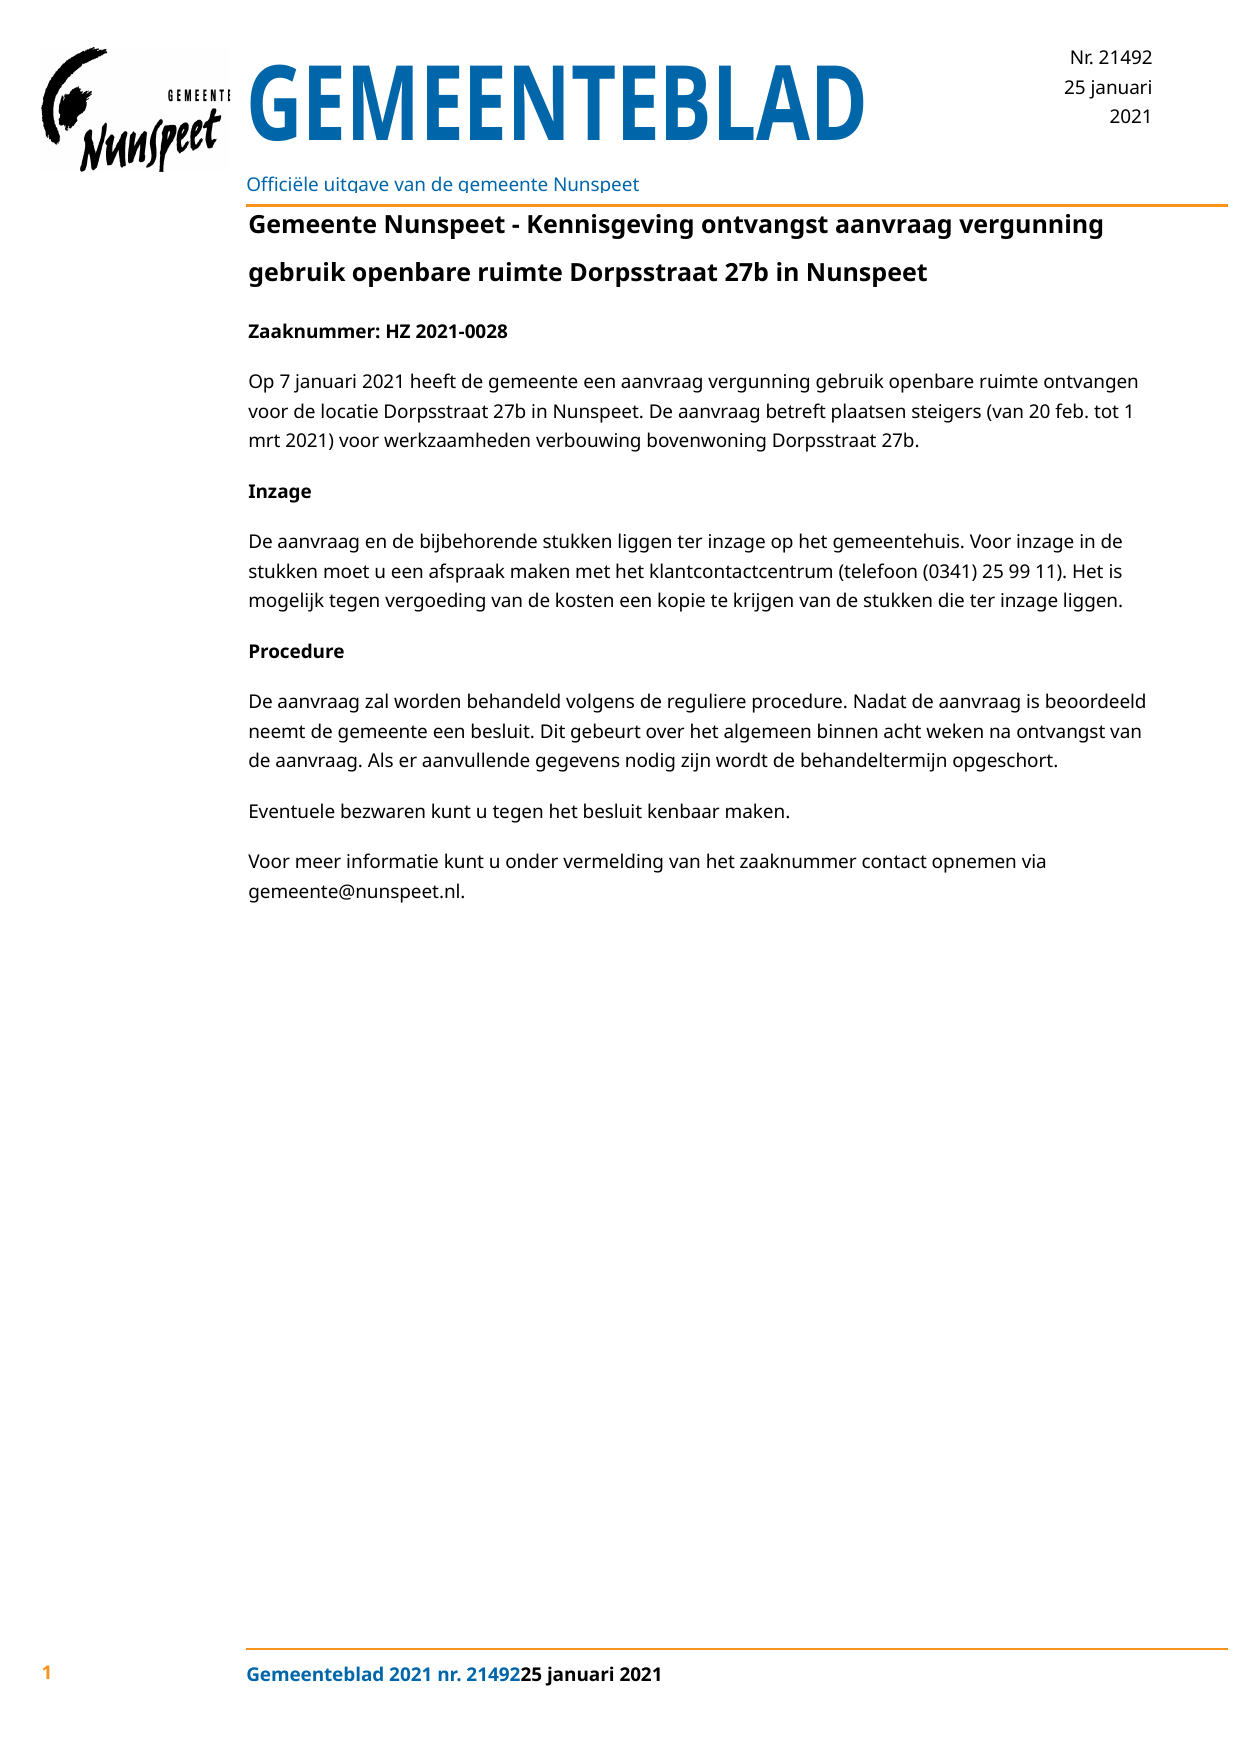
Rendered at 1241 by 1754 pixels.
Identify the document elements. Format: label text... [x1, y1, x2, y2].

text Voor meer informatie kunt u onder vermelding van het zaaknummer contact opnemen via gemeente@nunspeet.nl. [248, 848, 1152, 904]
text Eventuele bezwaren kunt u tegen het besluit kenbaar maken. [248, 798, 1152, 824]
text De aanvraag en de bijbehorende stukken liggen ter inzage op het gemeentehuis. Voor inzage in de stukken moet u een afspraak maken met het klantcontactcentrum (telefoon (0341) 25 99 11). Het is mogelijk tegen vergoeding van de kosten een kopie te krijgen van de stukken die ter inzage liggen. [248, 528, 1152, 613]
picture [41, 47, 231, 172]
text Inzage [248, 478, 1152, 504]
text Gemeente Nunspeet - Kennisgeving ontvangst aanvraag vergunning gebruik openbare ruimte Dorpsstraat 27b in Nunspeet [248, 207, 1152, 288]
text Procedure [248, 638, 1152, 664]
text De aanvraag zal worden behandeld volgens de reguliere procedure. Nadat de aanvraag is beoordeeld neemt de gemeente een besluit. Dit gebeurt over het algemeen binnen acht weken na ontvangst van de aanvraag. Als er aanvullende gegevens nodig zijn wordt de behandeltermijn opgeschort. [248, 688, 1152, 773]
text Zaaknummer: HZ 2021-0028 [248, 318, 1152, 344]
text Op 7 januari 2021 heeft de gemeente een aanvraag vergunning gebruik openbare ruimte ontvangen voor de locatie Dorpsstraat 27b in Nunspeet. De aanvraag betreft plaatsen steigers (van 20 feb. tot 1 mrt 2021) voor werkzaamheden verbouwing bovenwoning Dorpsstraat 27b. [248, 368, 1152, 453]
